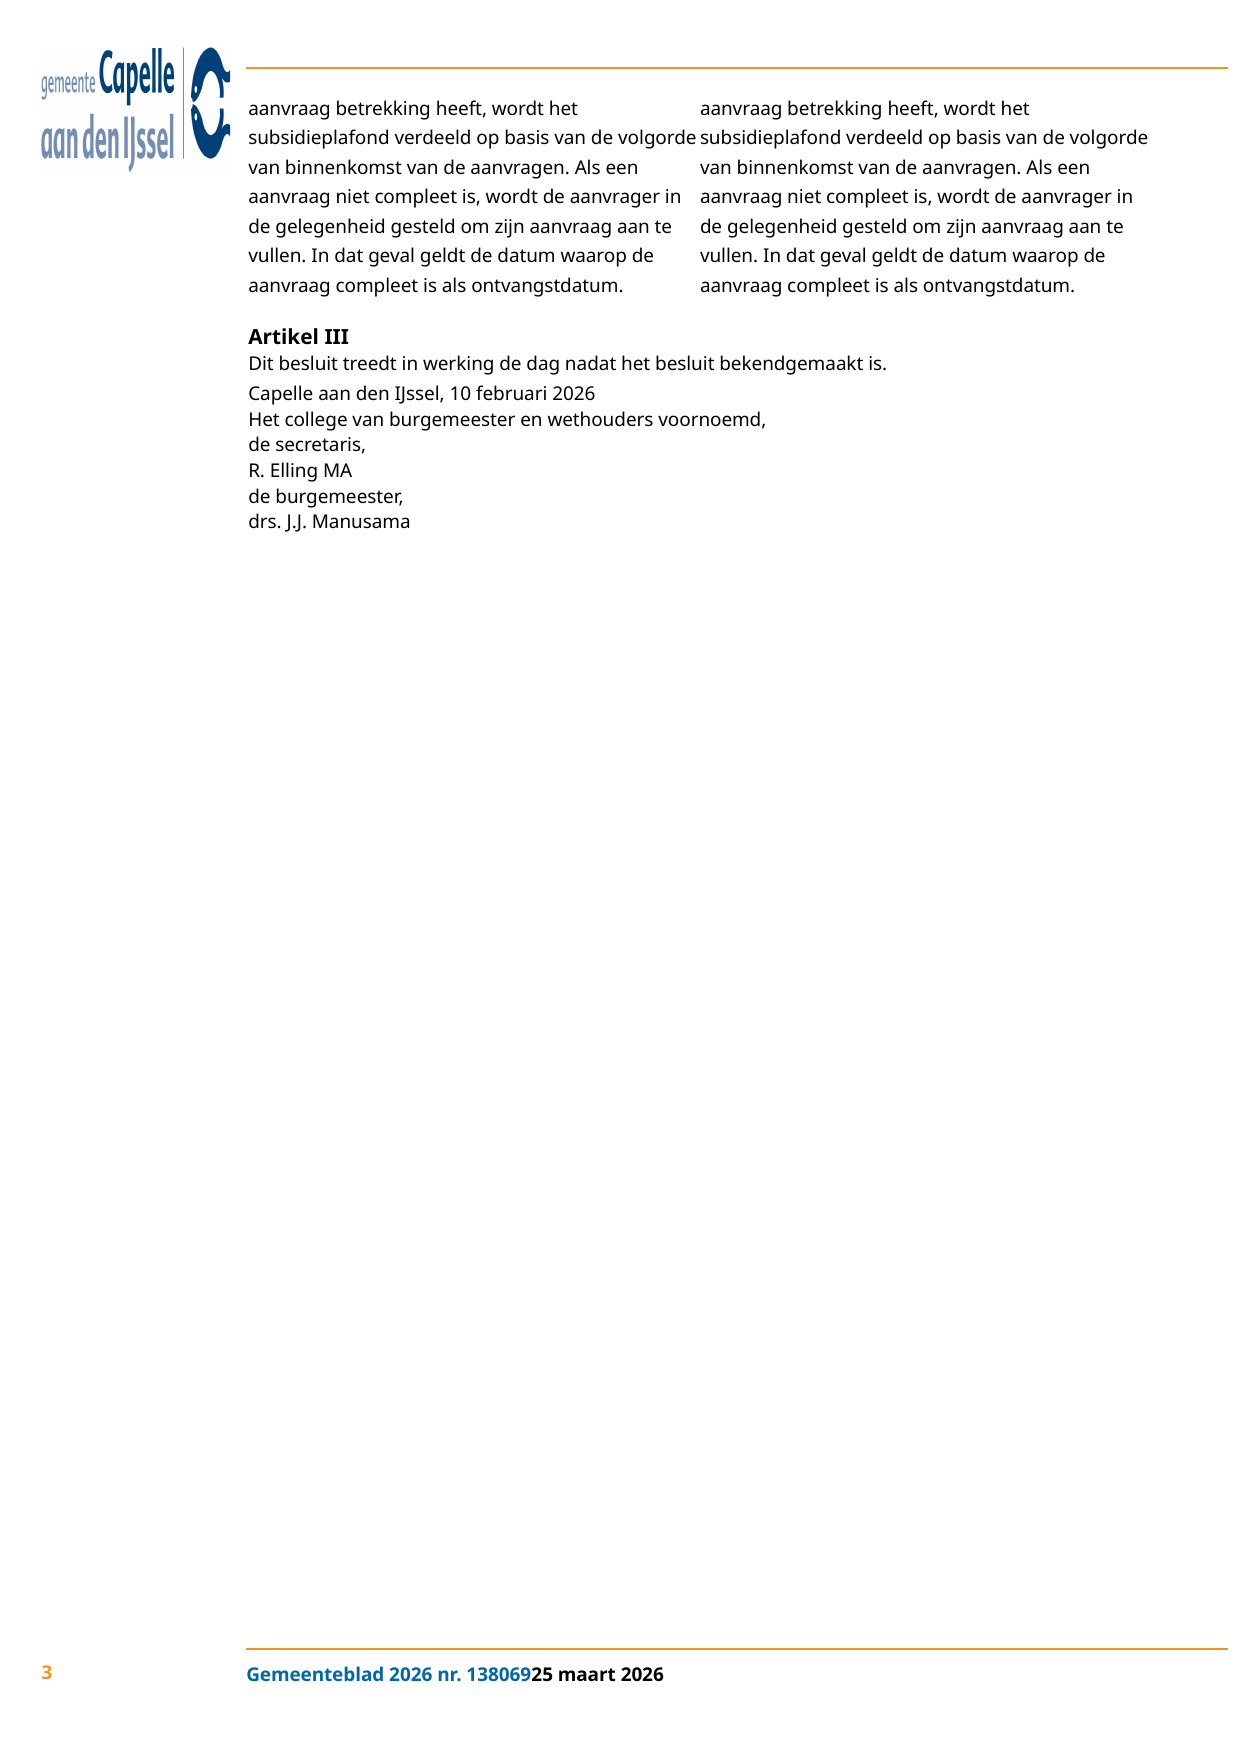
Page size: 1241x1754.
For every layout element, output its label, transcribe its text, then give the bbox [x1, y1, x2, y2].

text Het college van burgemeester en wethouders voornoemd, [248, 406, 1152, 432]
text R. Elling MA [248, 457, 1152, 483]
text Dit besluit treedt in werking de dag nadat het besluit bekendgemaakt is. [248, 351, 1152, 376]
table_cell aanvraag betrekking heeft, wordt het subsidieplafond verdeeld op basis van de volgorde van binnenkomst van de aanvragen. Als een aanvraag niet compleet is, wordt de aanvrager in de gelegenheid gesteld om zijn aanvraag aan te vullen. In dat geval geldt de datum waarop de aanvraag compleet is als ontvangstdatum. [248, 95, 700, 298]
text Capelle aan den IJssel, 10 februari 2026 [248, 380, 1152, 406]
text drs. J.J. Manusama [248, 509, 1152, 534]
table_cell aanvraag betrekking heeft, wordt het subsidieplafond verdeeld op basis van de volgorde van binnenkomst van de aanvragen. Als een aanvraag niet compleet is, wordt de aanvrager in de gelegenheid gesteld om zijn aanvraag aan te vullen. In dat geval geldt de datum waarop de aanvraag compleet is als ontvangstdatum. [700, 95, 1152, 298]
text de secretaris, [248, 432, 1152, 457]
text Artikel III [248, 322, 1152, 351]
text de burgemeester, [248, 483, 1152, 509]
picture [41, 47, 231, 172]
